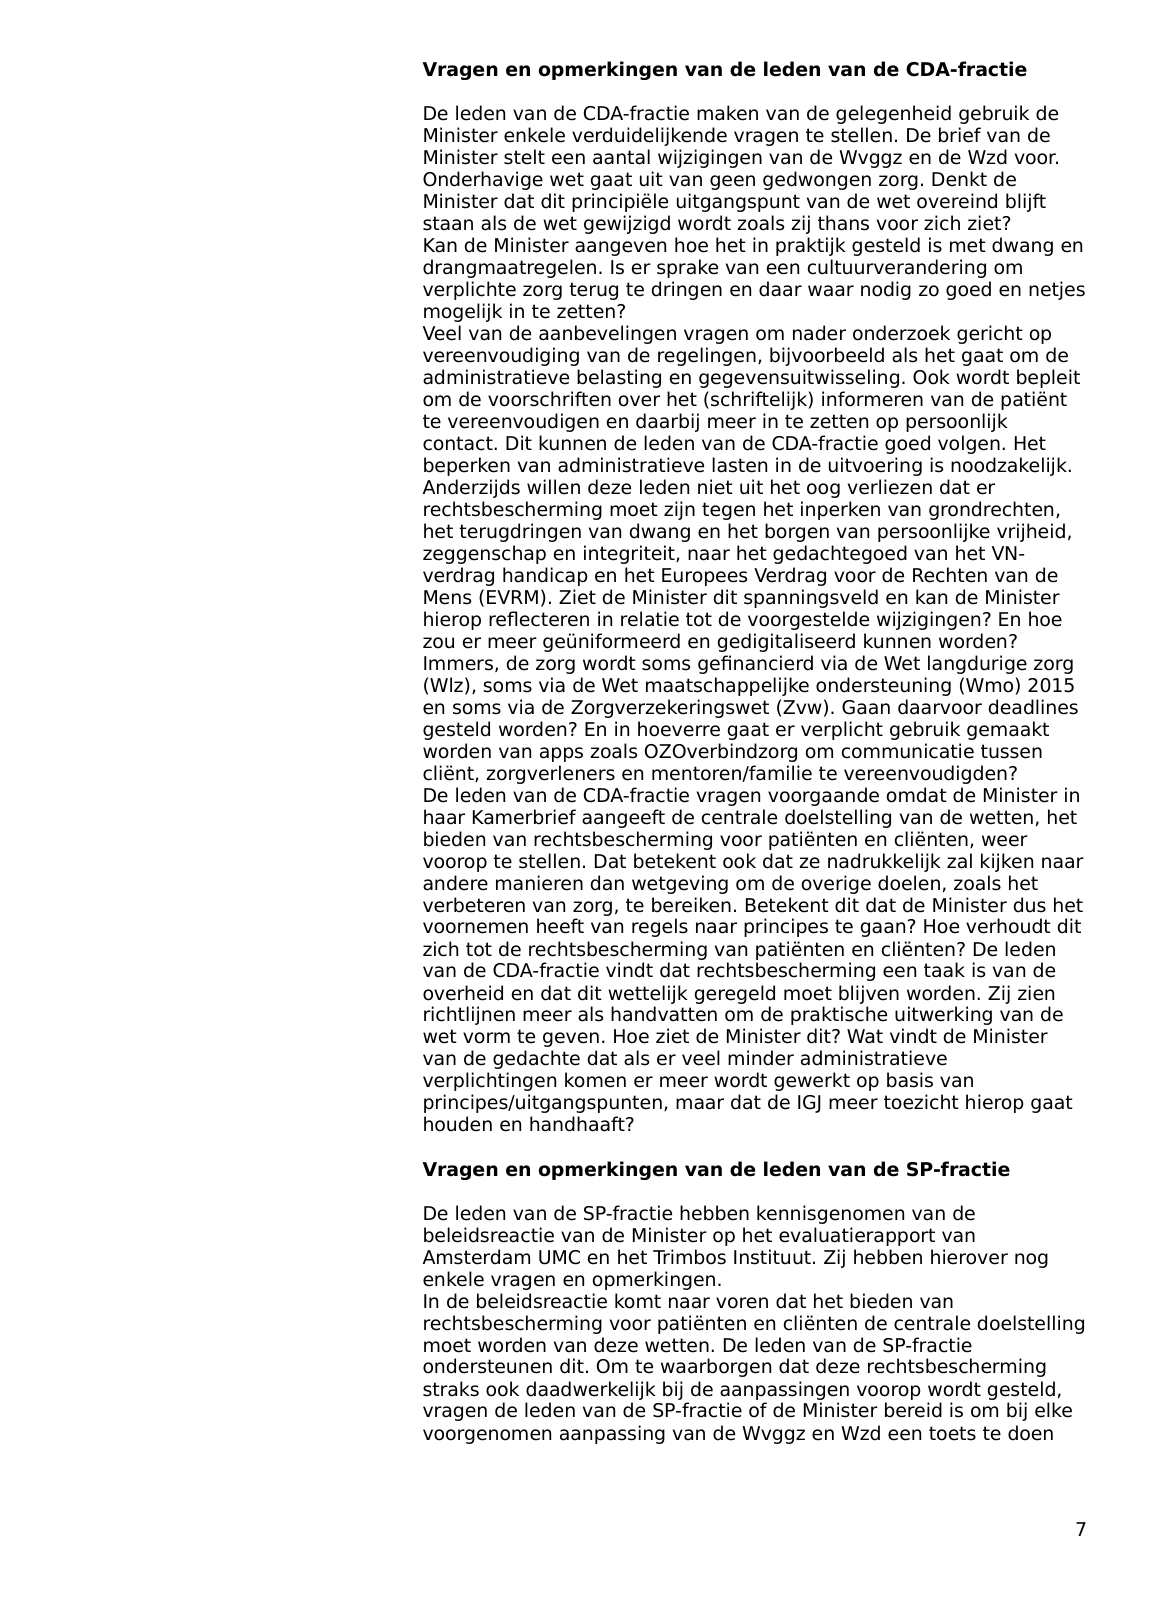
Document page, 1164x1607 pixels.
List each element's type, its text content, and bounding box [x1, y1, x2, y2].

text In de beleidsreactie komt naar voren dat het bieden van rechtsbescherming voor patiënten en cliënten de centrale doelstelling moet worden van deze wetten. De leden van de SP-fractie ondersteunen dit. Om te waarborgen dat deze rechtsbescherming straks ook daadwerkelijk bij de aanpassingen voorop wordt gesteld, vragen de leden van de SP-fractie of de Minister bereid is om bij elke voorgenomen aanpassing van de Wvggz en Wzd een toets te doen [422, 1291, 1087, 1444]
text De leden van de CDA-fractie vragen voorgaande omdat de Minister in haar Kamerbrief aangeeft de centrale doelstelling van de wetten, het bieden van rechtsbescherming voor patiënten en cliënten, weer voorop te stellen. Dat betekent ook dat ze nadrukkelijk zal kijken naar andere manieren dan wetgeving om de overige doelen, zoals het verbeteren van zorg, te bereiken. Betekent dit dat de Minister dus het voornemen heeft van regels naar principes te gaan? Hoe verhoudt dit zich tot de rechtsbescherming van patiënten en cliënten? De leden van de CDA-fractie vindt dat rechtsbescherming een taak is van de overheid en dat dit wettelijk geregeld moet blijven worden. Zij zien richtlijnen meer als handvatten om de praktische uitwerking van de wet vorm te geven. Hoe ziet de Minister dit? Wat vindt de Minister van de gedachte dat als er veel minder administratieve verplichtingen komen er meer wordt gewerkt op basis van principes/uitgangspunten, maar dat de IGJ meer toezicht hierop gaat houden en handhaaft? [422, 784, 1087, 1136]
subtitle Vragen en opmerkingen van de leden van de SP-fractie [422, 1158, 1087, 1180]
text De leden van de CDA-fractie maken van de gelegenheid gebruik de Minister enkele verduidelijkende vragen te stellen. De brief van de Minister stelt een aantal wijzigingen van de Wvggz en de Wzd voor. Onderhavige wet gaat uit van geen gedwongen zorg. Denkt de Minister dat dit principiële uitgangspunt van de wet overeind blijft staan als de wet gewijzigd wordt zoals zij thans voor zich ziet? [422, 103, 1087, 235]
text De leden van de SP-fractie hebben kennisgenomen van de beleidsreactie van de Minister op het evaluatierapport van Amsterdam UMC en het Trimbos Instituut. Zij hebben hierover nog enkele vragen en opmerkingen. [422, 1203, 1087, 1291]
text Veel van de aanbevelingen vragen om nader onderzoek gericht op vereenvoudiging van de regelingen, bijvoorbeeld als het gaat om de administratieve belasting en gegevensuitwisseling. Ook wordt bepleit om de voorschriften over het (schriftelijk) informeren van de patiënt te vereenvoudigen en daarbij meer in te zetten op persoonlijk contact. Dit kunnen de leden van de CDA-fractie goed volgen. Het beperken van administratieve lasten in de uitvoering is noodzakelijk. Anderzijds willen deze leden niet uit het oog verliezen dat er rechtsbescherming moet zijn tegen het inperken van grondrechten, het terugdringen van dwang en het borgen van persoonlijke vrijheid, zeggenschap en integriteit, naar het gedachtegoed van het VN-verdrag handicap en het Europees Verdrag voor de Rechten van de Mens (EVRM). Ziet de Minister dit spanningsveld en kan de Minister hierop reflecteren in relatie tot de voorgestelde wijzigingen? En hoe zou er meer geüniformeerd en gedigitaliseerd kunnen worden? Immers, de zorg wordt soms gefinancierd via de Wet langdurige zorg (Wlz), soms via de Wet maatschappelijke ondersteuning (Wmo) 2015 en soms via de Zorgverzekeringswet (Zvw). Gaan daarvoor deadlines gesteld worden? En in hoeverre gaat er verplicht gebruik gemaakt worden van apps zoals OZOverbindzorg om communicatie tussen cliënt, zorgverleners en mentoren/familie te vereenvoudigden? [422, 323, 1087, 784]
subtitle Vragen en opmerkingen van de leden van de CDA-fractie [422, 59, 1087, 81]
text Kan de Minister aangeven hoe het in praktijk gesteld is met dwang en drangmaatregelen. Is er sprake van een cultuurverandering om verplichte zorg terug te dringen en daar waar nodig zo goed en netjes mogelijk in te zetten? [422, 235, 1087, 323]
